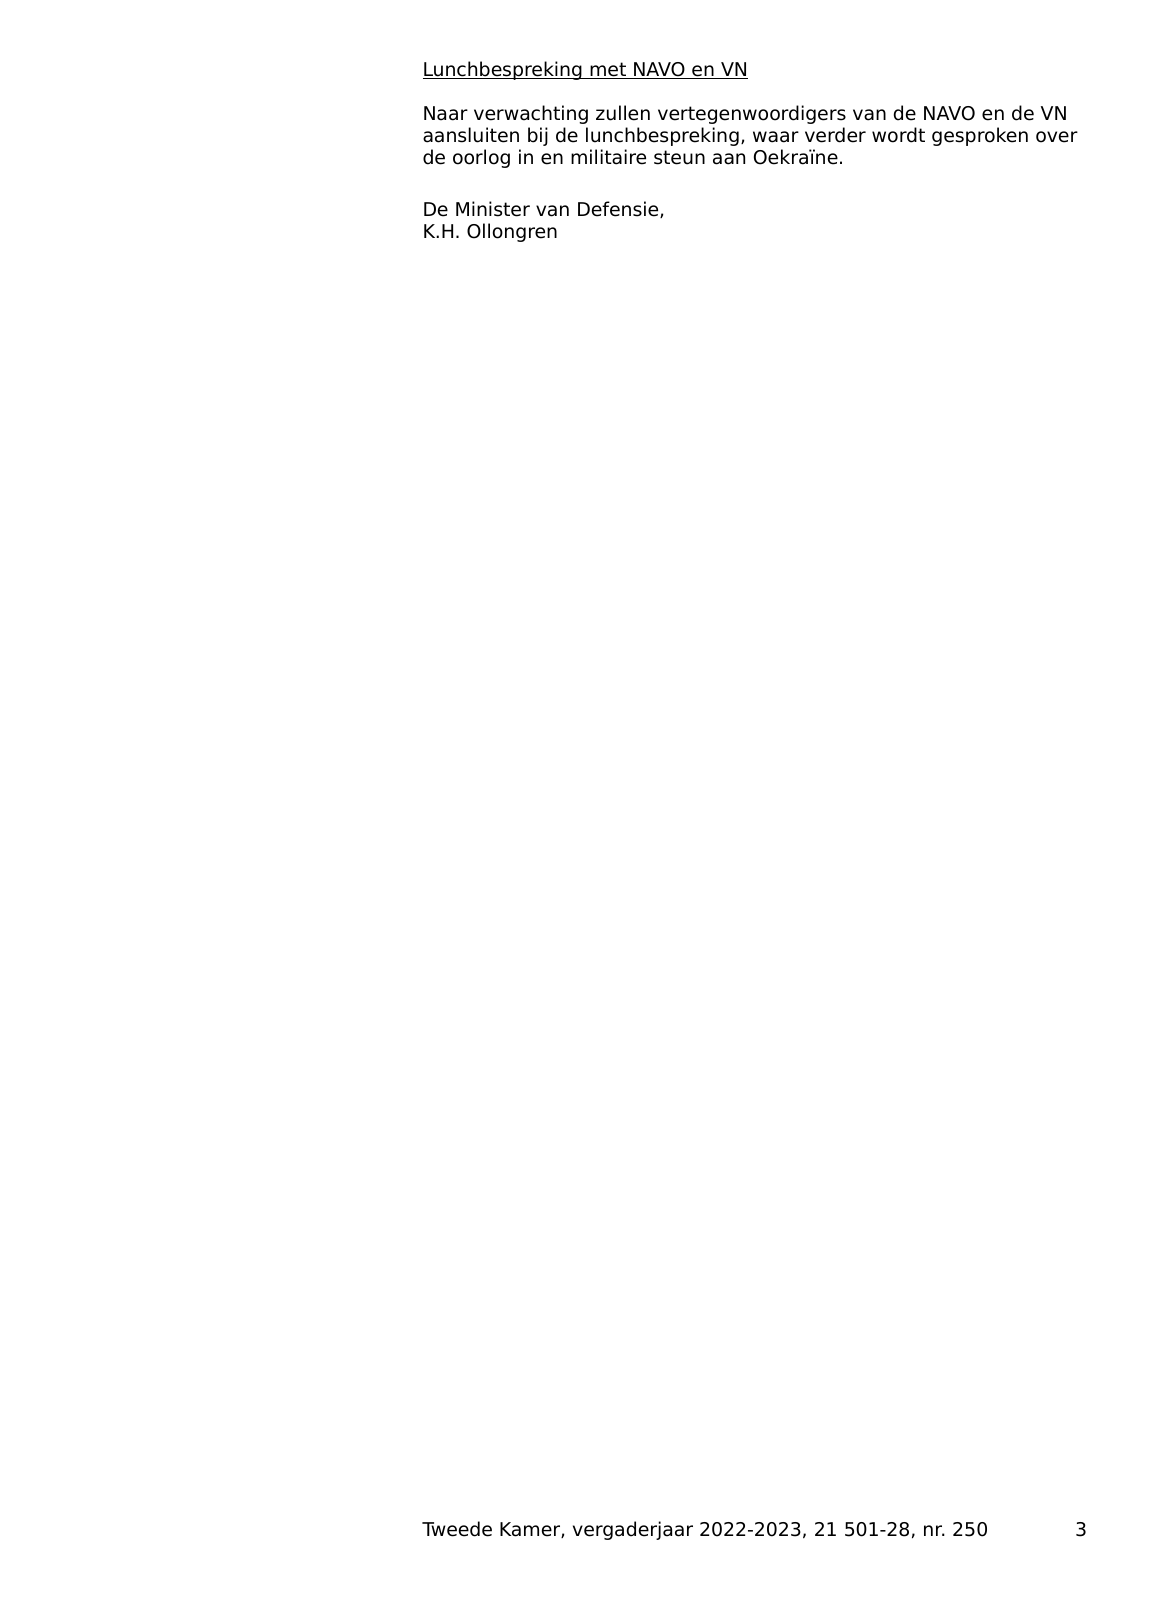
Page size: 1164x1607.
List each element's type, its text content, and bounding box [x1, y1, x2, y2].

subtitle Lunchbespreking met NAVO en VN [422, 59, 1087, 81]
text De Minister van Defensie, K.H. Ollongren [422, 199, 1087, 243]
text Naar verwachting zullen vertegenwoordigers van de NAVO en de VN aansluiten bij de lunchbespreking, waar verder wordt gesproken over de oorlog in en militaire steun aan Oekraïne. [422, 103, 1087, 169]
